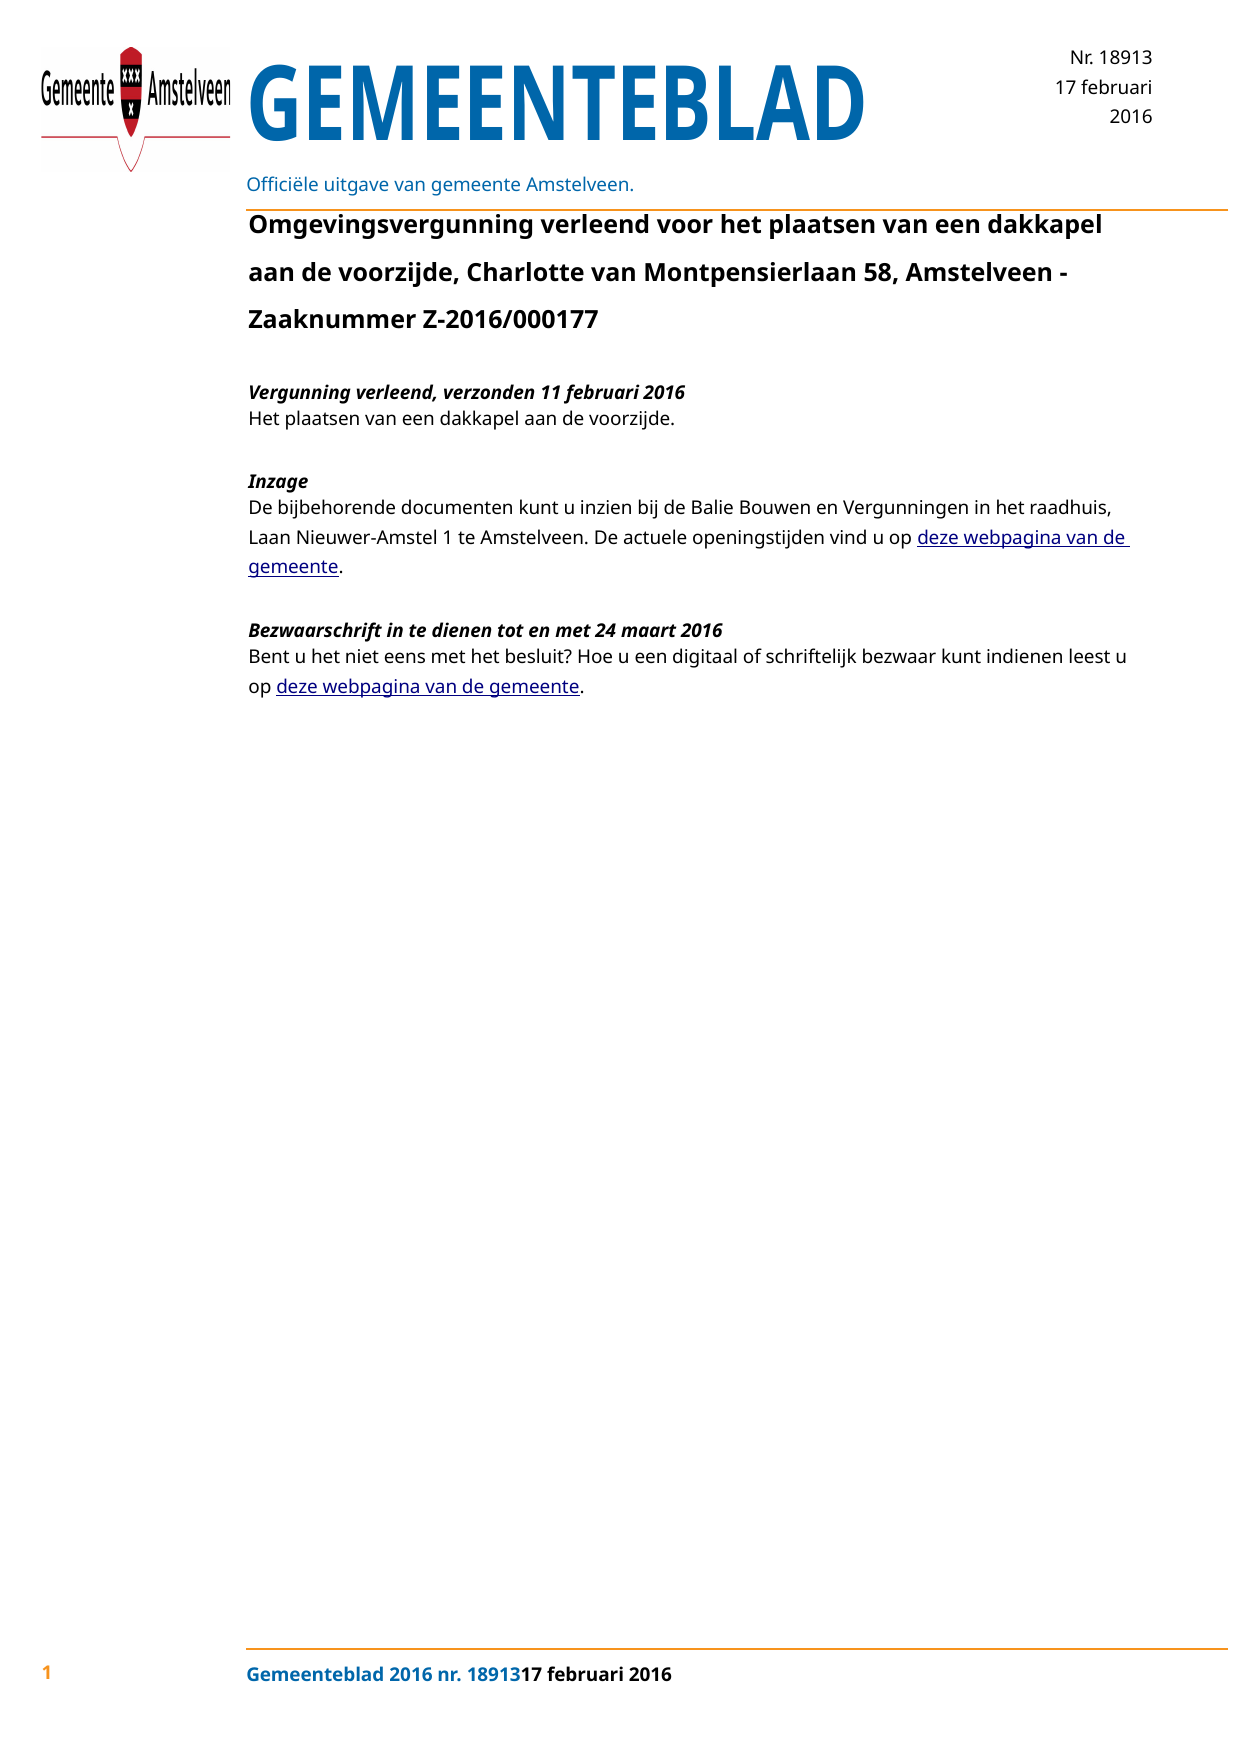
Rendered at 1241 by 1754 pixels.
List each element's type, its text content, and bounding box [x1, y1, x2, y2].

text Omgevingsvergunning verleend voor het plaatsen van een dakkapel aan de voorzijde, Charlotte van Montpensierlaan 58, Amstelveen - Zaaknummer Z-2016/000177 [248, 211, 1152, 336]
text Inzage [248, 469, 1152, 494]
picture [41, 47, 231, 172]
text De bijbehorende documenten kunt u inzien bij de Balie Bouwen en Vergunningen in het raadhuis, Laan Nieuwer-Amstel 1 te Amstelveen. De actuele openingstijden vind u op deze webpagina van de gemeente. [248, 494, 1152, 579]
text Bezwaarschrift in te dienen tot en met 24 maart 2016 [248, 618, 1152, 643]
text Het plaatsen van een dakkapel aan de voorzijde. [248, 405, 1152, 431]
text Vergunning verleend, verzonden 11 februari 2016 [248, 379, 1152, 405]
text Bent u het niet eens met het besluit? Hoe u een digitaal of schriftelijk bezwaar kunt indienen leest u op deze webpagina van de gemeente. [248, 643, 1152, 699]
